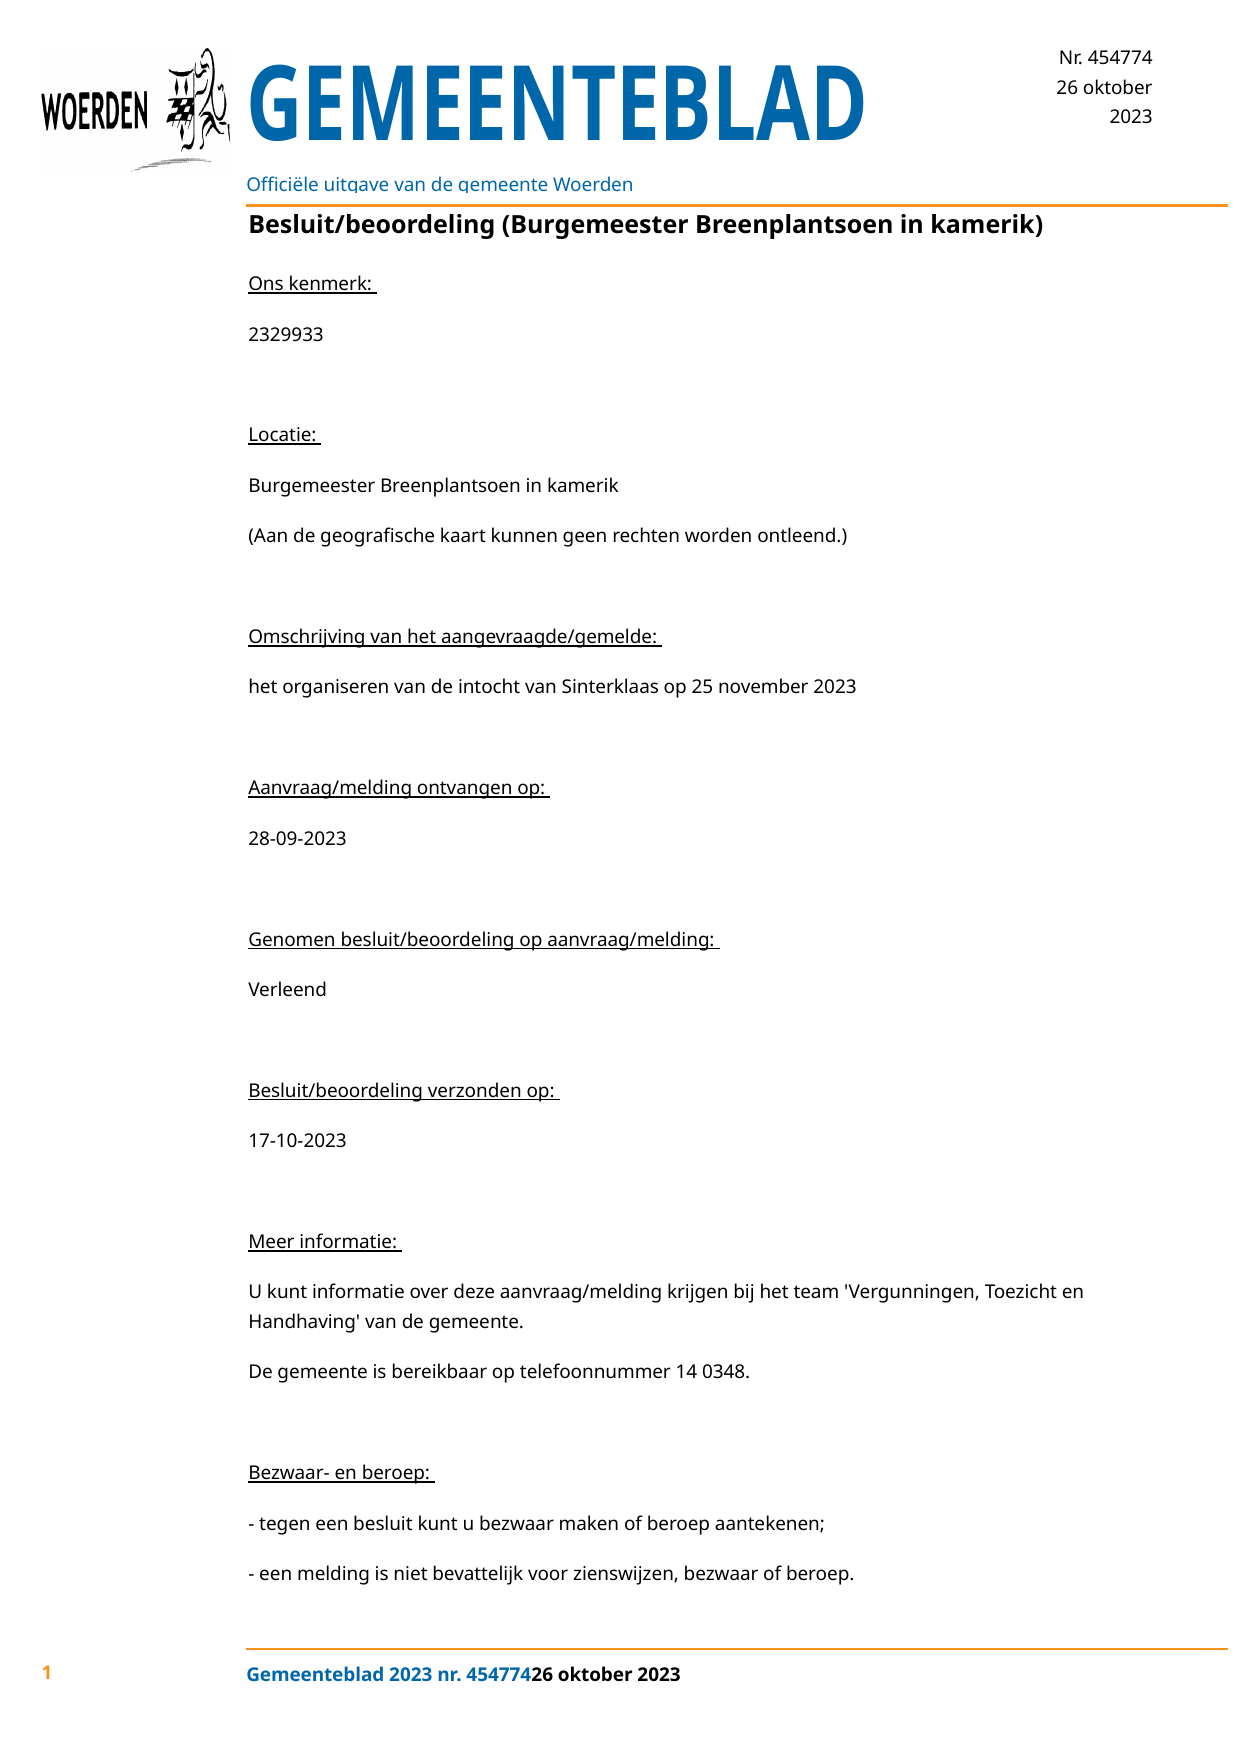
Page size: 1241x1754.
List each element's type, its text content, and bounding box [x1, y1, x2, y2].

text (Aan de geografische kaart kunnen geen rechten worden ontleend.) [248, 522, 1152, 548]
text - een melding is niet bevattelijk voor zienswijzen, bezwaar of beroep. [248, 1560, 1152, 1586]
text Burgemeester Breenplantsoen in kamerik [248, 472, 1152, 498]
text Genomen besluit/beoordeling op aanvraag/melding: [248, 926, 1152, 951]
text Ons kenmerk: [248, 270, 1152, 296]
text Aanvraag/melding ontvangen op: [248, 774, 1152, 800]
text U kunt informatie over deze aanvraag/melding krijgen bij het team 'Vergunningen, Toezicht en Handhaving' van de gemeente. [248, 1279, 1152, 1334]
text De gemeente is bereikbaar op telefoonnummer 14 0348. [248, 1359, 1152, 1384]
text - tegen een besluit kunt u bezwaar maken of beroep aantekenen; [248, 1510, 1152, 1536]
text Verleend [248, 976, 1152, 1002]
text 2329933 [248, 321, 1152, 346]
text Meer informatie: [248, 1228, 1152, 1254]
text Besluit/beoordeling (Burgemeester Breenplantsoen in kamerik) [248, 207, 1152, 241]
text Bezwaar- en beroep: [248, 1459, 1152, 1485]
text het organiseren van de intocht van Sinterklaas op 25 november 2023 [248, 674, 1152, 699]
text Locatie: [248, 422, 1152, 447]
text Omschrijving van het aangevraagde/gemelde: [248, 623, 1152, 649]
text 28-09-2023 [248, 825, 1152, 851]
picture [41, 47, 231, 172]
text 17-10-2023 [248, 1127, 1152, 1153]
text Besluit/beoordeling verzonden op: [248, 1077, 1152, 1103]
